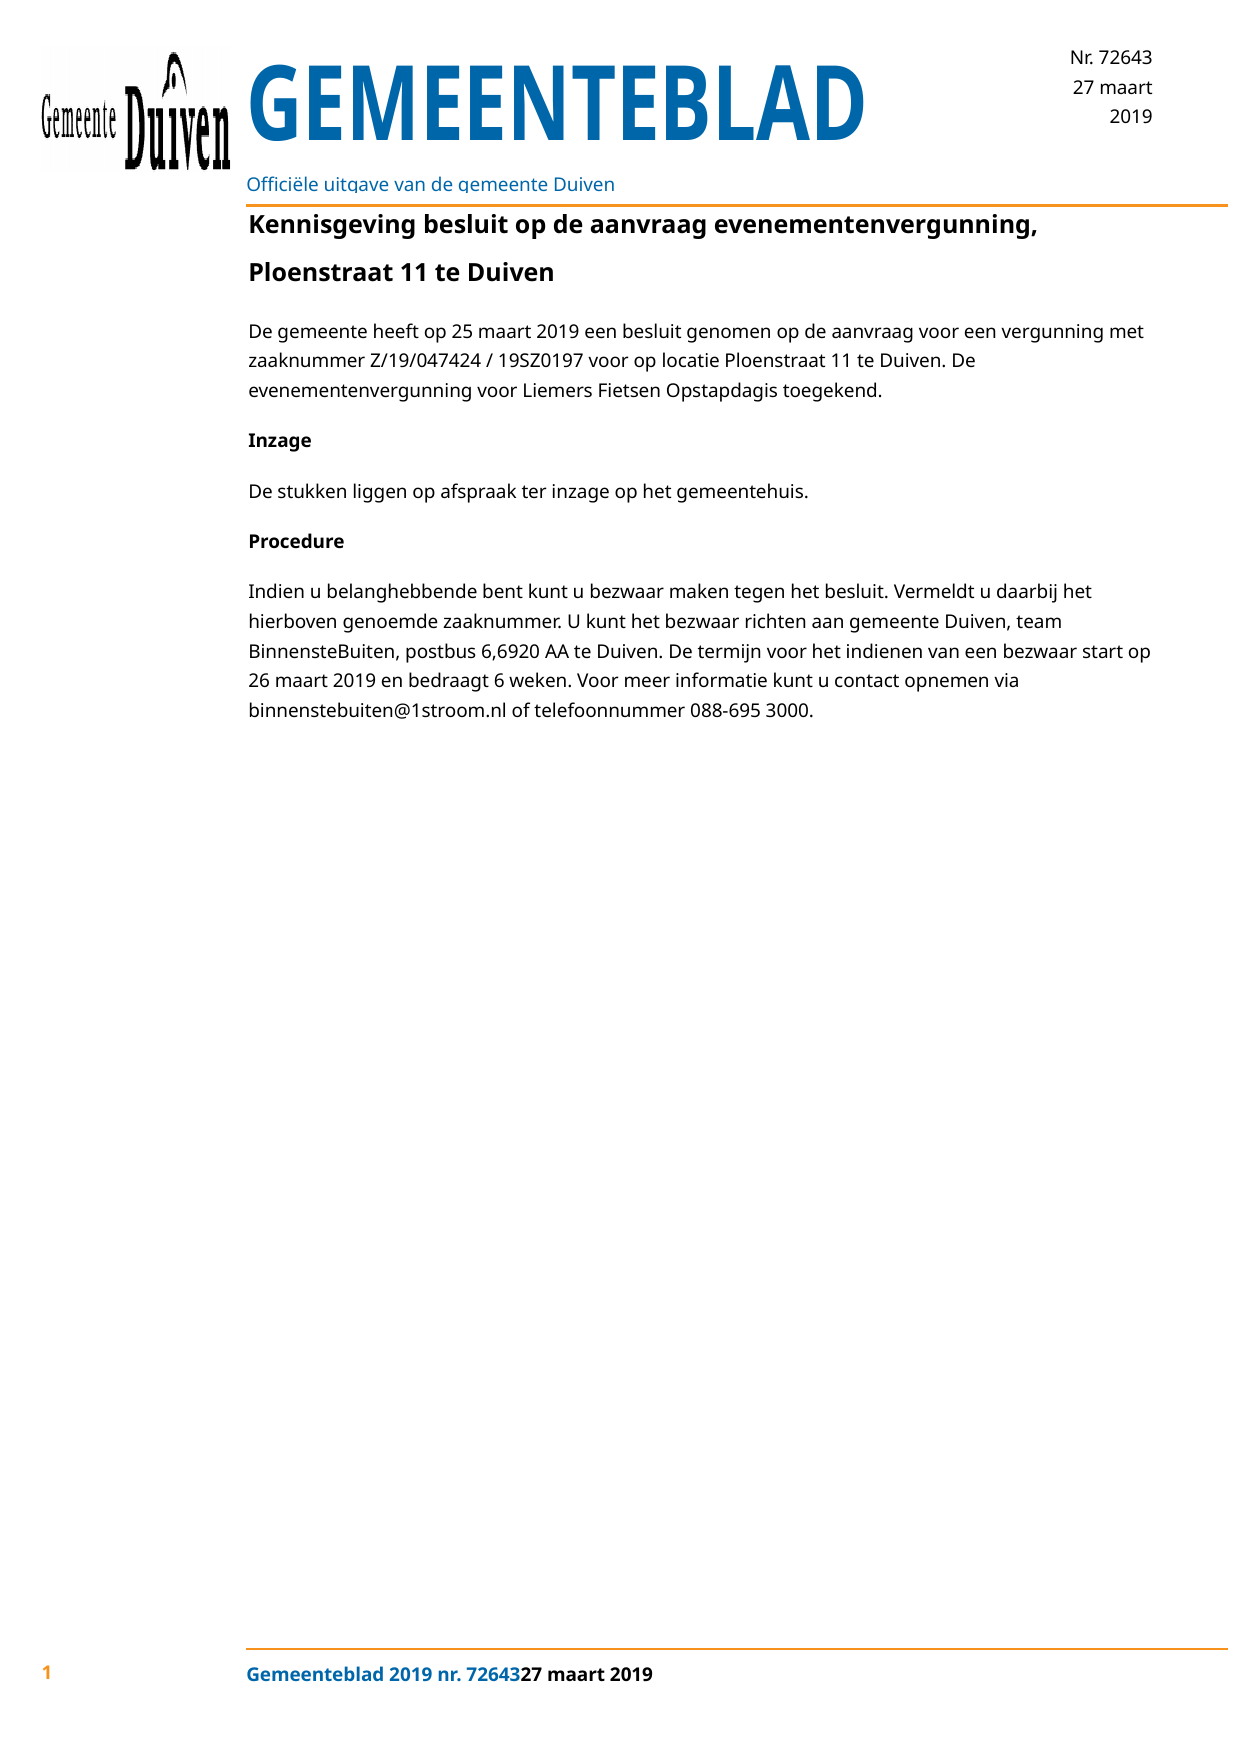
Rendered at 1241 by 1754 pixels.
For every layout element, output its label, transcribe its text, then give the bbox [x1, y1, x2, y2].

picture [41, 47, 231, 172]
text Indien u belanghebbende bent kunt u bezwaar maken tegen het besluit. Vermeldt u daarbij het hierboven genoemde zaaknummer. U kunt het bezwaar richten aan gemeente Duiven, team BinnensteBuiten, postbus 6,6920 AA te Duiven. De termijn voor het indienen van een bezwaar start op 26 maart 2019 en bedraagt 6 weken. Voor meer informatie kunt u contact opnemen via binnenstebuiten@1stroom.nl of telefoonnummer 088-695 3000. [248, 579, 1152, 723]
text Procedure [248, 528, 1152, 554]
text De stukken liggen op afspraak ter inzage op het gemeentehuis. [248, 478, 1152, 504]
text De gemeente heeft op 25 maart 2019 een besluit genomen op de aanvraag voor een vergunning met zaaknummer Z/19/047424 / 19SZ0197 voor op locatie Ploenstraat 11 te Duiven. De evenementenvergunning voor Liemers Fietsen Opstapdagis toegekend. [248, 318, 1152, 403]
text Kennisgeving besluit op de aanvraag evenementenvergunning, Ploenstraat 11 te Duiven [248, 207, 1152, 288]
text Inzage [248, 427, 1152, 453]
